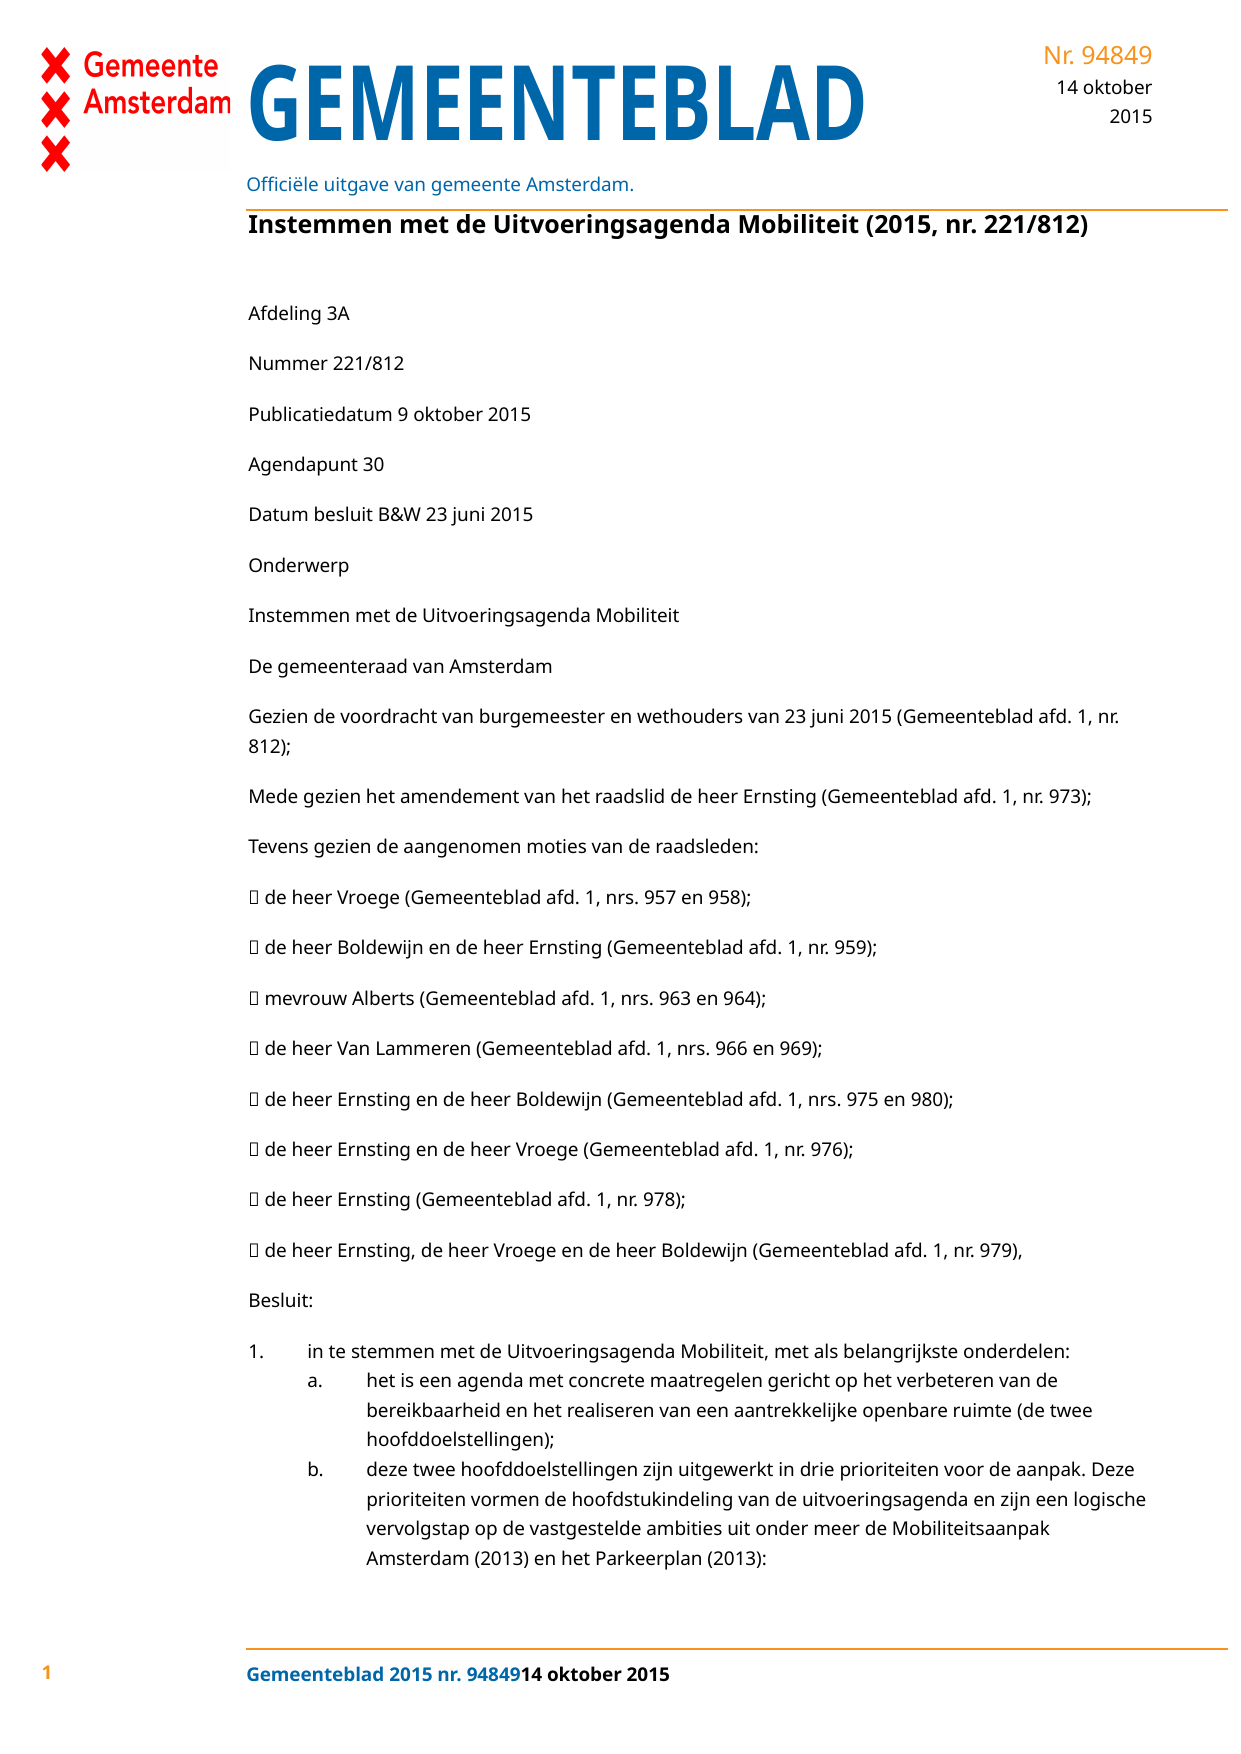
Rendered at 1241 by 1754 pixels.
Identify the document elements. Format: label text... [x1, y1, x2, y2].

text  mevrouw Alberts (Gemeenteblad afd. 1, nrs. 963 en 964); [248, 985, 1152, 1011]
list in te stemmen met de Uitvoeringsagenda Mobiliteit, met als belangrijkste onderdelen: [248, 1338, 1152, 1363]
text Nummer 221/812 [248, 350, 1152, 376]
text Instemmen met de Uitvoeringsagenda Mobiliteit (2015, nr. 221/812) [248, 211, 1152, 241]
text Tevens gezien de aangenomen moties van de raadsleden: [248, 834, 1152, 859]
picture [41, 47, 231, 172]
text  de heer Ernsting (Gemeenteblad afd. 1, nr. 978); [248, 1187, 1152, 1212]
text Afdeling 3A [248, 300, 1152, 326]
text  de heer Ernsting en de heer Vroege (Gemeenteblad afd. 1, nr. 976); [248, 1136, 1152, 1162]
text  de heer Vroege (Gemeenteblad afd. 1, nrs. 957 en 958); [248, 884, 1152, 910]
text Instemmen met de Uitvoeringsagenda Mobiliteit [248, 602, 1152, 628]
text Datum besluit B&W 23 juni 2015 [248, 502, 1152, 527]
text Mede gezien het amendement van het raadslid de heer Ernsting (Gemeenteblad afd. 1, nr. 973); [248, 783, 1152, 809]
text Publicatiedatum 9 oktober 2015 [248, 401, 1152, 426]
text De gemeenteraad van Amsterdam [248, 653, 1152, 678]
text  de heer Boldewijn en de heer Ernsting (Gemeenteblad afd. 1, nr. 959); [248, 934, 1152, 960]
text  de heer Ernsting en de heer Boldewijn (Gemeenteblad afd. 1, nrs. 975 en 980); [248, 1086, 1152, 1111]
list deze twee hoofddoelstellingen zijn uitgewerkt in drie prioriteiten voor de aanpak. Deze prioriteiten vormen de hoofdstukindeling van de uitvoeringsagenda en zijn een logische vervolgstap op de vastgestelde ambities uit onder meer de Mobiliteitsaanpak Amsterdam (2013) en het Parkeerplan (2013): [307, 1456, 1152, 1571]
text Agendapunt 30 [248, 451, 1152, 477]
text Gezien de voordracht van burgemeester en wethouders van 23 juni 2015 (Gemeenteblad afd. 1, nr. 812); [248, 703, 1152, 758]
text Besluit: [248, 1287, 1152, 1313]
text  de heer Ernsting, de heer Vroege en de heer Boldewijn (Gemeenteblad afd. 1, nr. 979), [248, 1237, 1152, 1263]
text Onderwerp [248, 552, 1152, 578]
text  de heer Van Lammeren (Gemeenteblad afd. 1, nrs. 966 en 969); [248, 1035, 1152, 1061]
list het is een agenda met concrete maatregelen gericht op het verbeteren van de bereikbaarheid en het realiseren van een aantrekkelijke openbare ruimte (de twee hoofddoelstellingen); [307, 1367, 1152, 1452]
